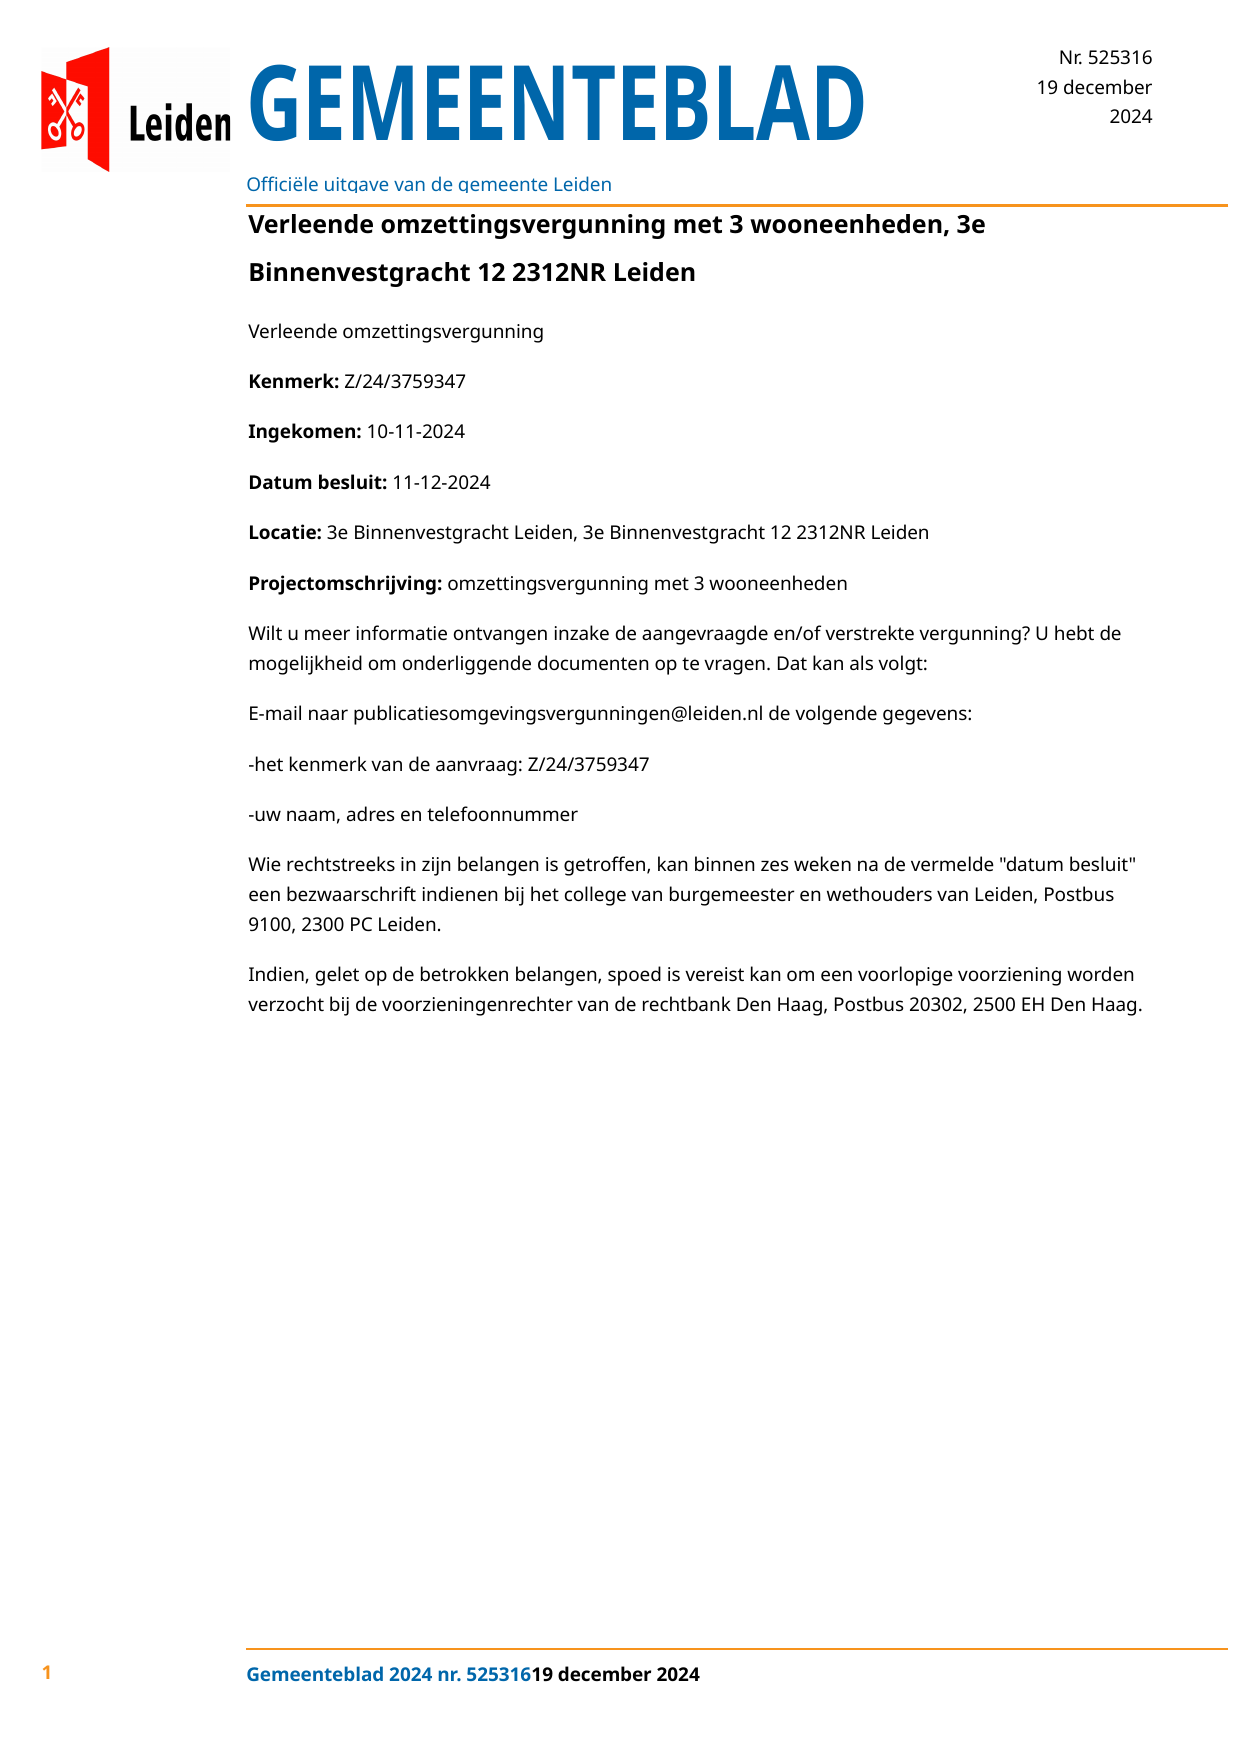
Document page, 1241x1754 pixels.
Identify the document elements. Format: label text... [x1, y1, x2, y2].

picture [41, 47, 231, 172]
text Wilt u meer informatie ontvangen inzake de aangevraagde en/of verstrekte vergunning? U hebt de mogelijkheid om onderliggende documenten op te vragen. Dat kan als volgt: [248, 620, 1152, 676]
text Indien, gelet op de betrokken belangen, spoed is vereist kan om een voorlopige voorziening worden verzocht bij de voorzieningenrechter van de rechtbank Den Haag, Postbus 20302, 2500 EH Den Haag. [248, 961, 1152, 1017]
text -uw naam, adres en telefoonnummer [248, 801, 1152, 827]
text Verleende omzettingsvergunning [248, 318, 1152, 344]
text Ingekomen: 10-11-2024 [248, 419, 1152, 444]
text Projectomschrijving: omzettingsvergunning met 3 wooneenheden [248, 570, 1152, 596]
text -het kenmerk van de aanvraag: Z/24/3759347 [248, 751, 1152, 777]
text E-mail naar publicatiesomgevingsvergunningen@leiden.nl de volgende gegevens: [248, 700, 1152, 726]
text Verleende omzettingsvergunning met 3 wooneenheden, 3e Binnenvestgracht 12 2312NR Leiden [248, 207, 1152, 288]
text Wie rechtstreeks in zijn belangen is getroffen, kan binnen zes weken na de vermelde "datum besluit" een bezwaarschrift indienen bij het college van burgemeester en wethouders van Leiden, Postbus 9100, 2300 PC Leiden. [248, 852, 1152, 937]
text Datum besluit: 11-12-2024 [248, 469, 1152, 495]
text Locatie: 3e Binnenvestgracht Leiden, 3e Binnenvestgracht 12 2312NR Leiden [248, 519, 1152, 545]
text Kenmerk: Z/24/3759347 [248, 368, 1152, 394]
